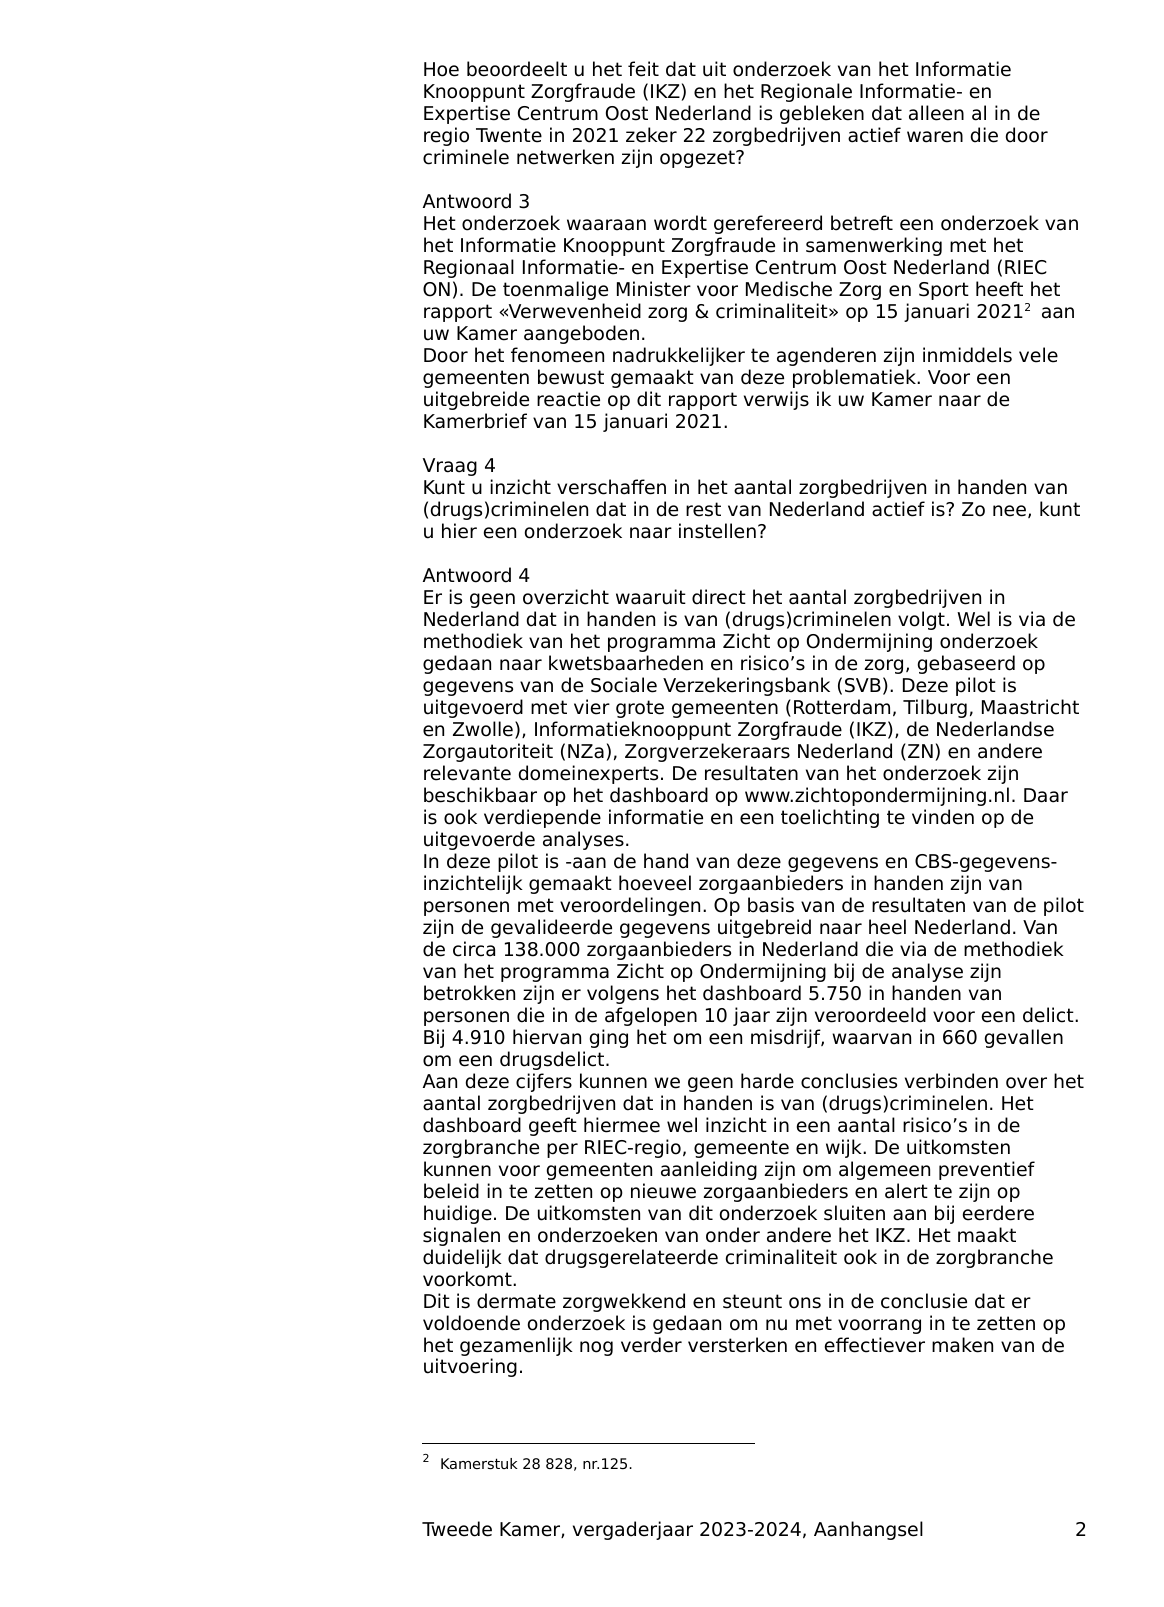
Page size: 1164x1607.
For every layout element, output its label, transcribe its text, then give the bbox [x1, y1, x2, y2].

text Er is geen overzicht waaruit direct het aantal zorgbedrijven in Nederland dat in handen is van (drugs)criminelen volgt. Wel is via de methodiek van het programma Zicht op Ondermijning onderzoek gedaan naar kwetsbaarheden en risico’s in de zorg, gebaseerd op gegevens van de Sociale Verzekeringsbank (SVB). Deze pilot is uitgevoerd met vier grote gemeenten (Rotterdam, Tilburg, Maastricht en Zwolle), Informatieknooppunt Zorgfraude (IKZ), de Nederlandse Zorgautoriteit (NZa), Zorgverzekeraars Nederland (ZN) en andere relevante domeinexperts. De resultaten van het onderzoek zijn beschikbaar op het dashboard op www.zichtopondermijning.nl. Daar is ook verdiepende informatie en een toelichting te vinden op de uitgevoerde analyses. [422, 587, 1087, 851]
text Dit is dermate zorgwekkend en steunt ons in de conclusie dat er voldoende onderzoek is gedaan om nu met voorrang in te zetten op het gezamenlijk nog verder versterken en effectiever maken van de uitvoering. [422, 1291, 1087, 1378]
text Antwoord 3 [422, 191, 1087, 213]
text Het onderzoek waaraan wordt gerefereerd betreft een onderzoek van het Informatie Knooppunt Zorgfraude in samenwerking met het Regionaal Informatie- en Expertise Centrum Oost Nederland (RIEC ON). De toenmalige Minister voor Medische Zorg en Sport heeft het rapport «Verwevenheid zorg & criminaliteit» op 15 januari 2021 aan uw Kamer aangeboden. [422, 213, 1087, 345]
text Door het fenomeen nadrukkelijker te agenderen zijn inmiddels vele gemeenten bewust gemaakt van deze problematiek. Voor een uitgebreide reactie op dit rapport verwijs ik uw Kamer naar de Kamerbrief van 15 januari 2021. [422, 345, 1087, 433]
text Aan deze cijfers kunnen we geen harde conclusies verbinden over het aantal zorgbedrijven dat in handen is van (drugs)criminelen. Het dashboard geeft hiermee wel inzicht in een aantal risico’s in de zorgbranche per RIEC-regio, gemeente en wijk. De uitkomsten kunnen voor gemeenten aanleiding zijn om algemeen preventief beleid in te zetten op nieuwe zorgaanbieders en alert te zijn op huidige. De uitkomsten van dit onderzoek sluiten aan bij eerdere signalen en onderzoeken van onder andere het IKZ. Het maakt duidelijk dat drugsgerelateerde criminaliteit ook in de zorgbranche voorkomt. [422, 1071, 1087, 1291]
text Kamerstuk 28 828, nr.125. [422, 1452, 1087, 1474]
text Hoe beoordeelt u het feit dat uit onderzoek van het Informatie Knooppunt Zorgfraude (IKZ) en het Regionale Informatie- en Expertise Centrum Oost Nederland is gebleken dat alleen al in de regio Twente in 2021 zeker 22 zorgbedrijven actief waren die door criminele netwerken zijn opgezet? [422, 59, 1087, 169]
text Antwoord 4 [422, 565, 1087, 587]
text In deze pilot is -aan de hand van deze gegevens en CBS-gegevens- inzichtelijk gemaakt hoeveel zorgaanbieders in handen zijn van personen met veroordelingen. Op basis van de resultaten van de pilot zijn de gevalideerde gegevens uitgebreid naar heel Nederland. Van de circa 138.000 zorgaanbieders in Nederland die via de methodiek van het programma Zicht op Ondermijning bij de analyse zijn betrokken zijn er volgens het dashboard 5.750 in handen van personen die in de afgelopen 10 jaar zijn veroordeeld voor een delict. Bij 4.910 hiervan ging het om een misdrijf, waarvan in 660 gevallen om een drugsdelict. [422, 851, 1087, 1071]
text Vraag 4 [422, 455, 1087, 477]
text Kunt u inzicht verschaffen in het aantal zorgbedrijven in handen van (drugs)criminelen dat in de rest van Nederland actief is? Zo nee, kunt u hier een onderzoek naar instellen? [422, 477, 1087, 543]
